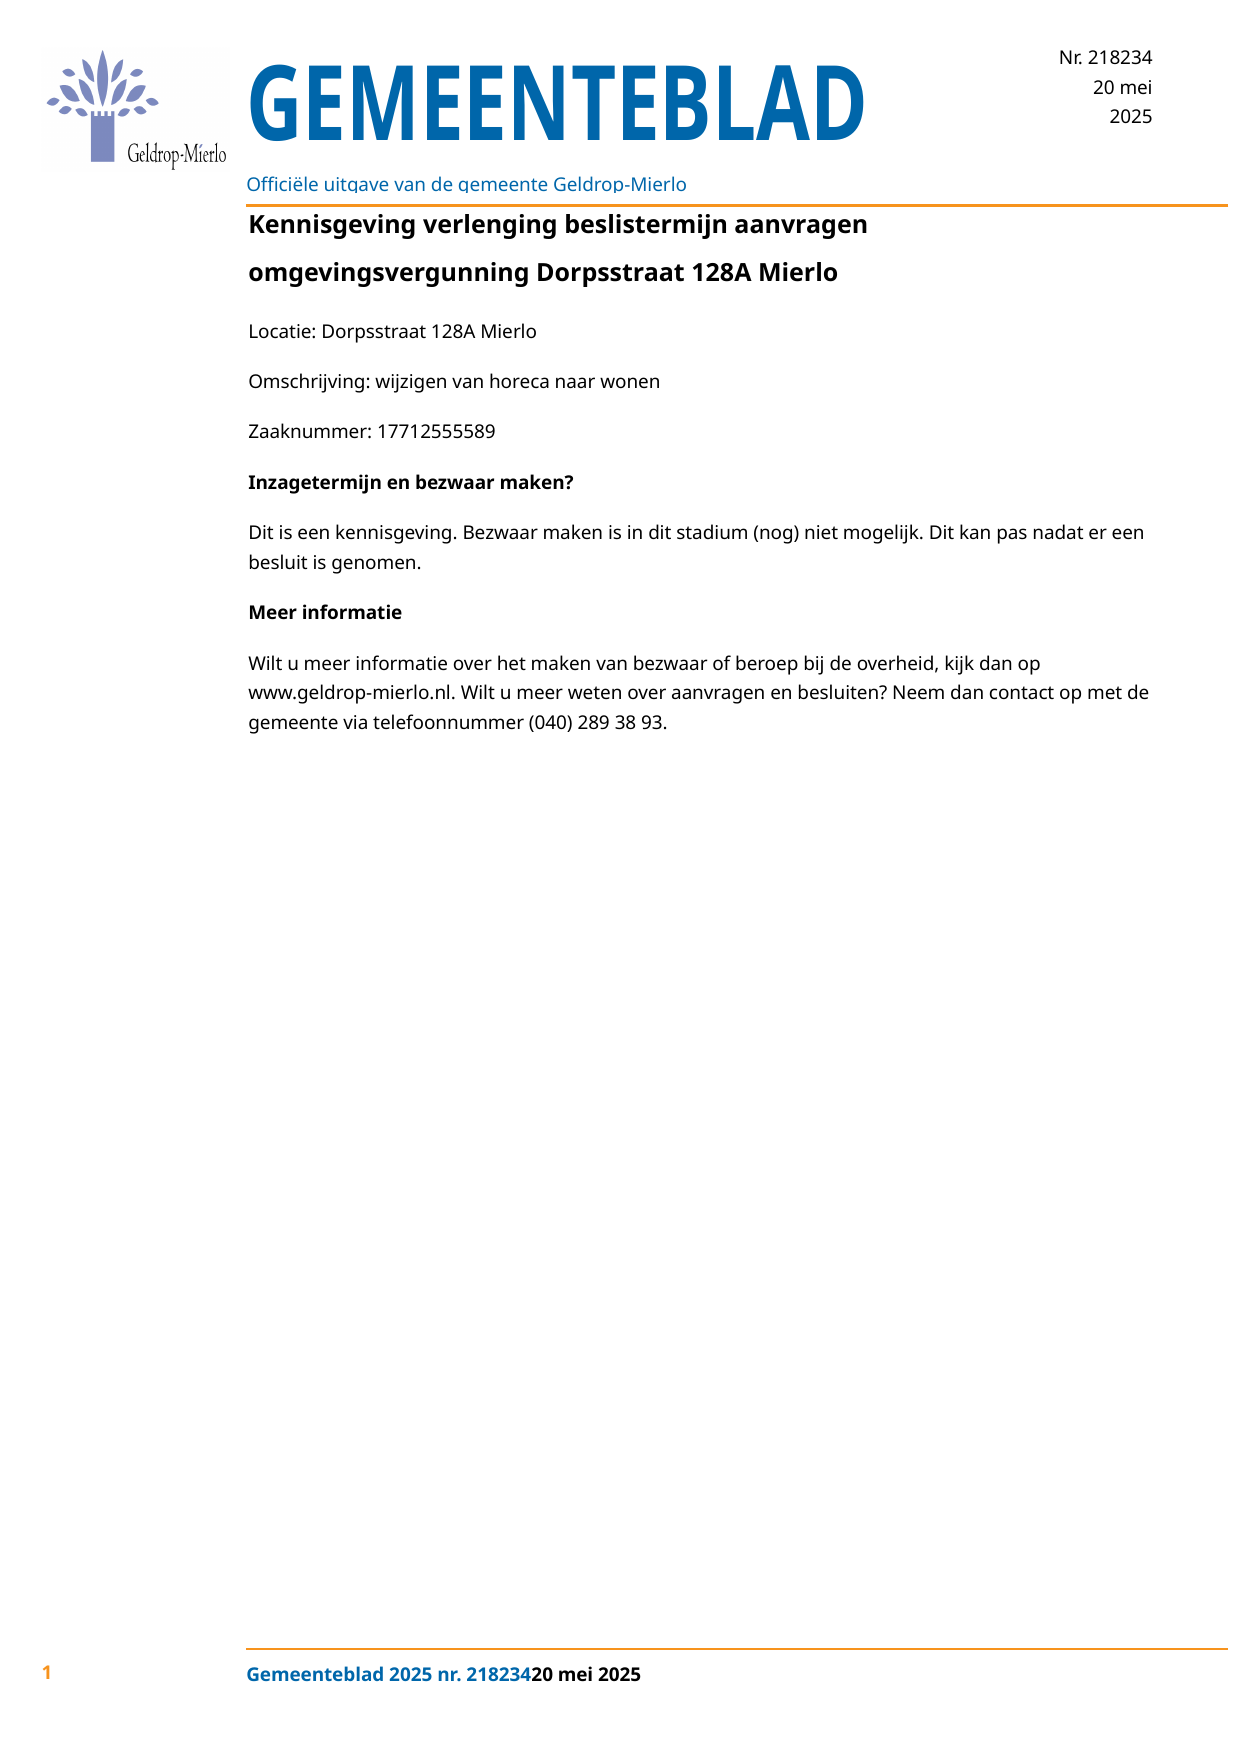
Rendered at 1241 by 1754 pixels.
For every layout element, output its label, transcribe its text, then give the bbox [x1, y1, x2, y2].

text Zaaknummer: 17712555589 [248, 419, 1152, 444]
picture [41, 47, 231, 172]
text Dit is een kennisgeving. Bezwaar maken is in dit stadium (nog) niet mogelijk. Dit kan pas nadat er een besluit is genomen. [248, 519, 1152, 575]
text Meer informatie [248, 599, 1152, 625]
text Omschrijving: wijzigen van horeca naar wonen [248, 368, 1152, 394]
text Inzagetermijn en bezwaar maken? [248, 469, 1152, 495]
text Locatie: Dorpsstraat 128A Mierlo [248, 318, 1152, 344]
text Kennisgeving verlenging beslistermijn aanvragen omgevingsvergunning Dorpsstraat 128A Mierlo [248, 207, 1152, 288]
text Wilt u meer informatie over het maken van bezwaar of beroep bij de overheid, kijk dan op www.geldrop-mierlo.nl. Wilt u meer weten over aanvragen en besluiten? Neem dan contact op met de gemeente via telefoonnummer (040) 289 38 93. [248, 650, 1152, 735]
